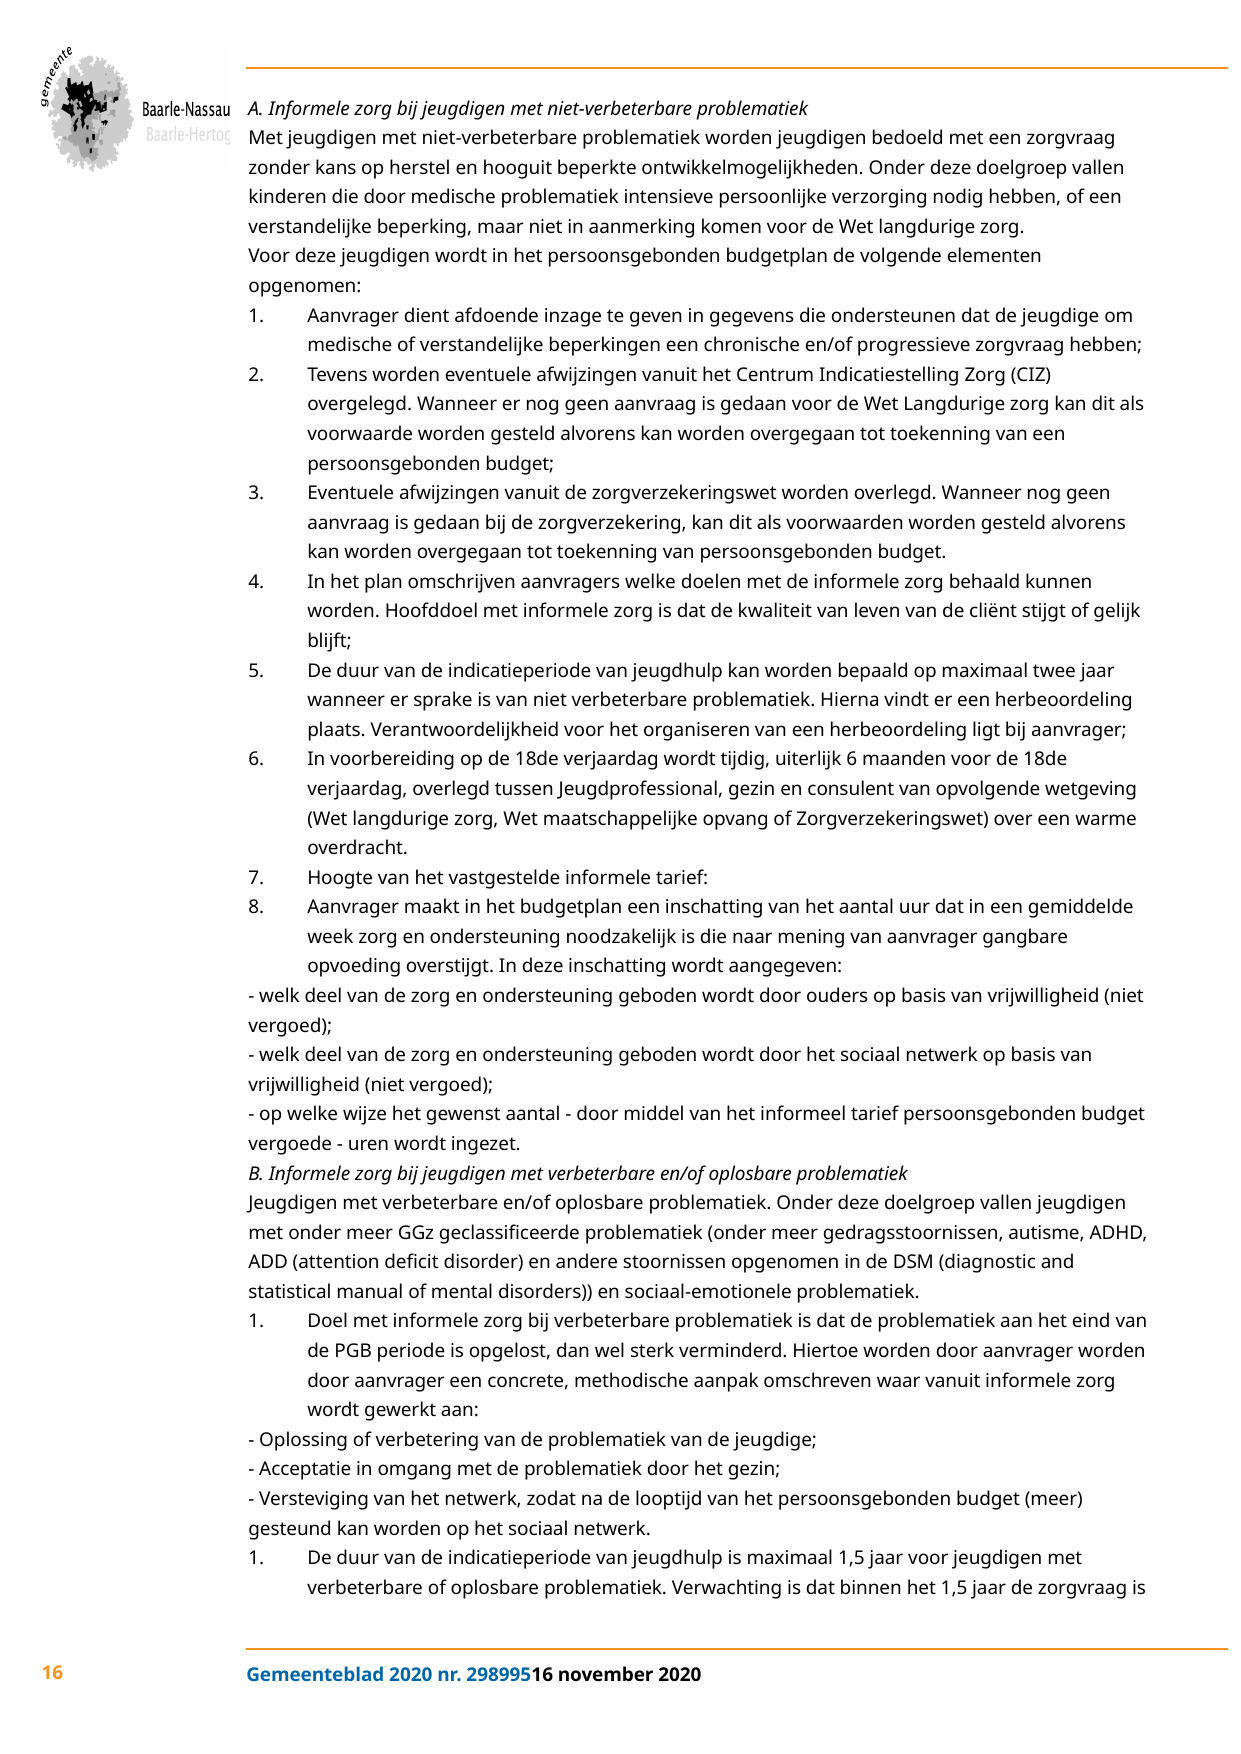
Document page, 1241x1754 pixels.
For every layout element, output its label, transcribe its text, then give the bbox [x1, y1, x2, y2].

text - welk deel van de zorg en ondersteuning geboden wordt door ouders op basis van vrijwilligheid (niet vergoed); [248, 982, 1152, 1038]
list De duur van de indicatieperiode van jeugdhulp kan worden bepaald op maximaal twee jaar wanneer er sprake is van niet verbeterbare problematiek. Hierna vindt er een herbeoordeling plaats. Verantwoordelijkheid voor het organiseren van een herbeoordeling ligt bij aanvrager; [248, 657, 1152, 742]
text Met jeugdigen met niet-verbeterbare problematiek worden jeugdigen bedoeld met een zorgvraag zonder kans op herstel en hooguit beperkte ontwikkelmogelijkheden. Onder deze doelgroep vallen kinderen die door medische problematiek intensieve persoonlijke verzorging nodig hebben, of een verstandelijke beperking, maar niet in aanmerking komen voor de Wet langdurige zorg. [248, 124, 1152, 239]
list Eventuele afwijzingen vanuit de zorgverzekeringswet worden overlegd. Wanneer nog geen aanvraag is gedaan bij de zorgverzekering, kan dit als voorwaarden worden gesteld alvorens kan worden overgegaan tot toekenning van persoonsgebonden budget. [248, 479, 1152, 564]
list Tevens worden eventuele afwijzingen vanuit het Centrum Indicatiestelling Zorg (CIZ) overgelegd. Wanneer er nog geen aanvraag is gedaan voor de Wet Langdurige zorg kan dit als voorwaarde worden gesteld alvorens kan worden overgegaan tot toekenning van een persoonsgebonden budget; [248, 361, 1152, 476]
list In voorbereiding op de 18de verjaardag wordt tijdig, uiterlijk 6 maanden voor de 18de verjaardag, overlegd tussen Jeugdprofessional, gezin en consulent van opvolgende wetgeving (Wet langdurige zorg, Wet maatschappelijke opvang of Zorgverzekeringswet) over een warme overdracht. [248, 746, 1152, 860]
list Doel met informele zorg bij verbeterbare problematiek is dat de problematiek aan het eind van de PGB periode is opgelost, dan wel sterk verminderd. Hiertoe worden door aanvrager worden door aanvrager een concrete, methodische aanpak omschreven waar vanuit informele zorg wordt gewerkt aan: [248, 1308, 1152, 1422]
text - Acceptatie in omgang met de problematiek door het gezin; [248, 1456, 1152, 1481]
text A. Informele zorg bij jeugdigen met niet-verbeterbare problematiek [248, 95, 1152, 121]
text B. Informele zorg bij jeugdigen met verbeterbare en/of oplosbare problematiek [248, 1160, 1152, 1186]
picture [41, 47, 231, 172]
list Aanvrager dient afdoende inzage te geven in gegevens die ondersteunen dat de jeugdige om medische of verstandelijke beperkingen een chronische en/of progressieve zorgvraag hebben; [248, 302, 1152, 357]
text - op welke wijze het gewenst aantal - door middel van het informeel tarief persoonsgebonden budget vergoede - uren wordt ingezet. [248, 1101, 1152, 1156]
text - Versteviging van het netwerk, zodat na de looptijd van het persoonsgebonden budget (meer) gesteund kan worden op het sociaal netwerk. [248, 1485, 1152, 1541]
text Jeugdigen met verbeterbare en/of oplosbare problematiek. Onder deze doelgroep vallen jeugdigen met onder meer GGz geclassificeerde problematiek (onder meer gedragsstoornissen, autisme, ADHD, ADD (attention deficit disorder) en andere stoornissen opgenomen in de DSM (diagnostic and statistical manual of mental disorders)) en sociaal-emotionele problematiek. [248, 1189, 1152, 1304]
text - Oplossing of verbetering van de problematiek van de jeugdige; [248, 1426, 1152, 1452]
list Hoogte van het vastgestelde informele tarief: [248, 864, 1152, 890]
list In het plan omschrijven aanvragers welke doelen met de informele zorg behaald kunnen worden. Hoofddoel met informele zorg is dat de kwaliteit van leven van de cliënt stijgt of gelijk blijft; [248, 568, 1152, 653]
text - welk deel van de zorg en ondersteuning geboden wordt door het sociaal netwerk op basis van vrijwilligheid (niet vergoed); [248, 1041, 1152, 1097]
text Voor deze jeugdigen wordt in het persoonsgebonden budgetplan de volgende elementen opgenomen: [248, 243, 1152, 298]
list De duur van de indicatieperiode van jeugdhulp is maximaal 1,5 jaar voor jeugdigen met verbeterbare of oplosbare problematiek. Verwachting is dat binnen het 1,5 jaar de zorgvraag is [248, 1544, 1152, 1600]
list Aanvrager maakt in het budgetplan een inschatting van het aantal uur dat in een gemiddelde week zorg en ondersteuning noodzakelijk is die naar mening van aanvrager gangbare opvoeding overstijgt. In deze inschatting wordt aangegeven: [248, 893, 1152, 978]
